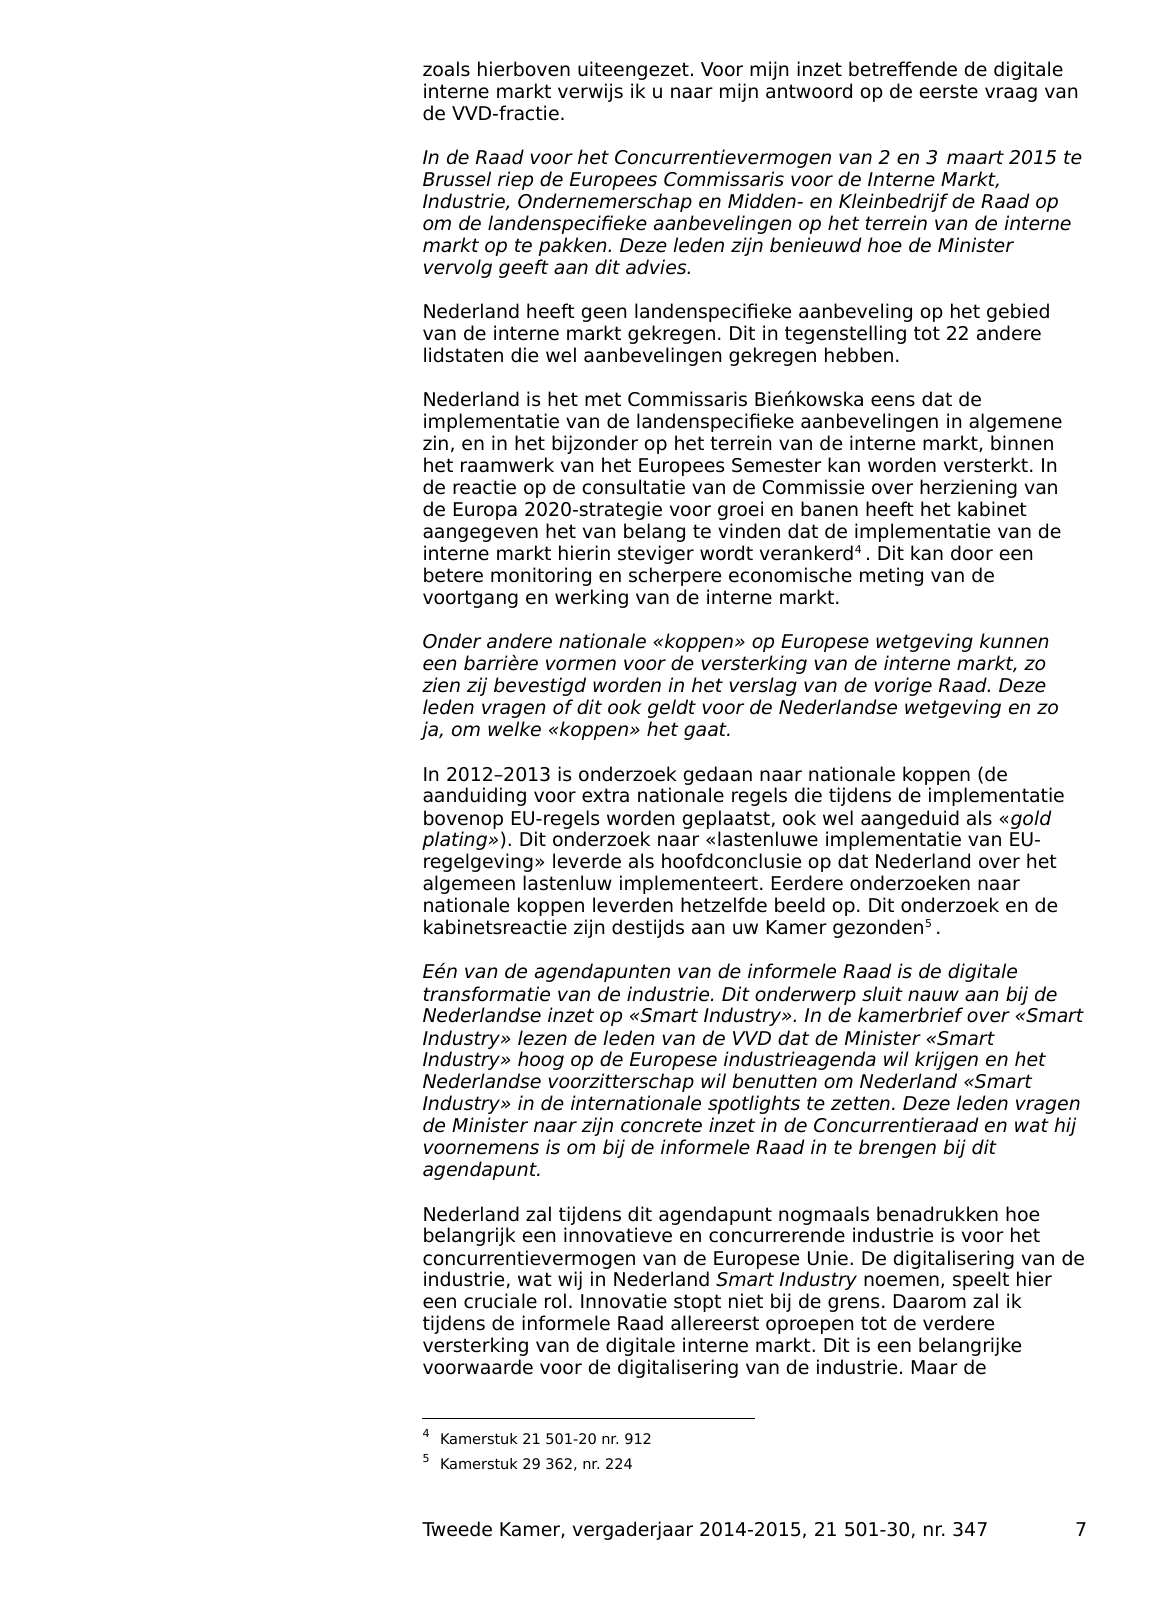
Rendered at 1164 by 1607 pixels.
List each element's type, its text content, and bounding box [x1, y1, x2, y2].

text In 2012–2013 is onderzoek gedaan naar nationale koppen (de aanduiding voor extra nationale regels die tijdens de implementatie bovenop EU-regels worden geplaatst, ook wel aangeduid als «gold plating»). Dit onderzoek naar «lastenluwe implementatie van EU-regelgeving» leverde als hoofdconclusie op dat Nederland over het algemeen lastenluw implementeert. Eerdere onderzoeken naar nationale koppen leverden hetzelfde beeld op. Dit onderzoek en de kabinetsreactie zijn destijds aan uw Kamer gezonden. [422, 763, 1087, 939]
text Kamerstuk 29 362, nr. 224 [422, 1452, 1087, 1474]
text zoals hierboven uiteengezet. Voor mijn inzet betreffende de digitale interne markt verwijs ik u naar mijn antwoord op de eerste vraag van de VVD-fractie. [422, 59, 1087, 125]
text Kamerstuk 21 501-20 nr. 912 [422, 1427, 1087, 1449]
text In de Raad voor het Concurrentievermogen van 2 en 3 maart 2015 te Brussel riep de Europees Commissaris voor de Interne Markt, Industrie, Ondernemerschap en Midden- en Kleinbedrijf de Raad op om de landenspecifieke aanbevelingen op het terrein van de interne markt op te pakken. Deze leden zijn benieuwd hoe de Minister vervolg geeft aan dit advies. [422, 147, 1087, 279]
text Nederland heeft geen landenspecifieke aanbeveling op het gebied van de interne markt gekregen. Dit in tegenstelling tot 22 andere lidstaten die wel aanbevelingen gekregen hebben. [422, 301, 1087, 367]
text Nederland zal tijdens dit agendapunt nogmaals benadrukken hoe belangrijk een innovatieve en concurrerende industrie is voor het concurrentievermogen van de Europese Unie. De digitalisering van de industrie, wat wij in Nederland Smart Industry noemen, speelt hier een cruciale rol. Innovatie stopt niet bij de grens. Daarom zal ik tijdens de informele Raad allereerst oproepen tot de verdere versterking van de digitale interne markt. Dit is een belangrijke voorwaarde voor de digitalisering van de industrie. Maar de [422, 1203, 1087, 1379]
text Onder andere nationale «koppen» op Europese wetgeving kunnen een barrière vormen voor de versterking van de interne markt, zo zien zij bevestigd worden in het verslag van de vorige Raad. Deze leden vragen of dit ook geldt voor de Nederlandse wetgeving en zo ja, om welke «koppen» het gaat. [422, 631, 1087, 741]
text Nederland is het met Commissaris Bieńkowska eens dat de implementatie van de landenspecifieke aanbevelingen in algemene zin, en in het bijzonder op het terrein van de interne markt, binnen het raamwerk van het Europees Semester kan worden versterkt. In de reactie op de consultatie van de Commissie over herziening van de Europa 2020-strategie voor groei en banen heeft het kabinet aangegeven het van belang te vinden dat de implementatie van de interne markt hierin steviger wordt verankerd. Dit kan door een betere monitoring en scherpere economische meting van de voortgang en werking van de interne markt. [422, 389, 1087, 609]
text Eén van de agendapunten van de informele Raad is de digitale transformatie van de industrie. Dit onderwerp sluit nauw aan bij de Nederlandse inzet op «Smart Industry». In de kamerbrief over «Smart Industry» lezen de leden van de VVD dat de Minister «Smart Industry» hoog op de Europese industrieagenda wil krijgen en het Nederlandse voorzitterschap wil benutten om Nederland «Smart Industry» in de internationale spotlights te zetten. Deze leden vragen de Minister naar zijn concrete inzet in de Concurrentieraad en wat hij voornemens is om bij de informele Raad in te brengen bij dit agendapunt. [422, 961, 1087, 1181]
